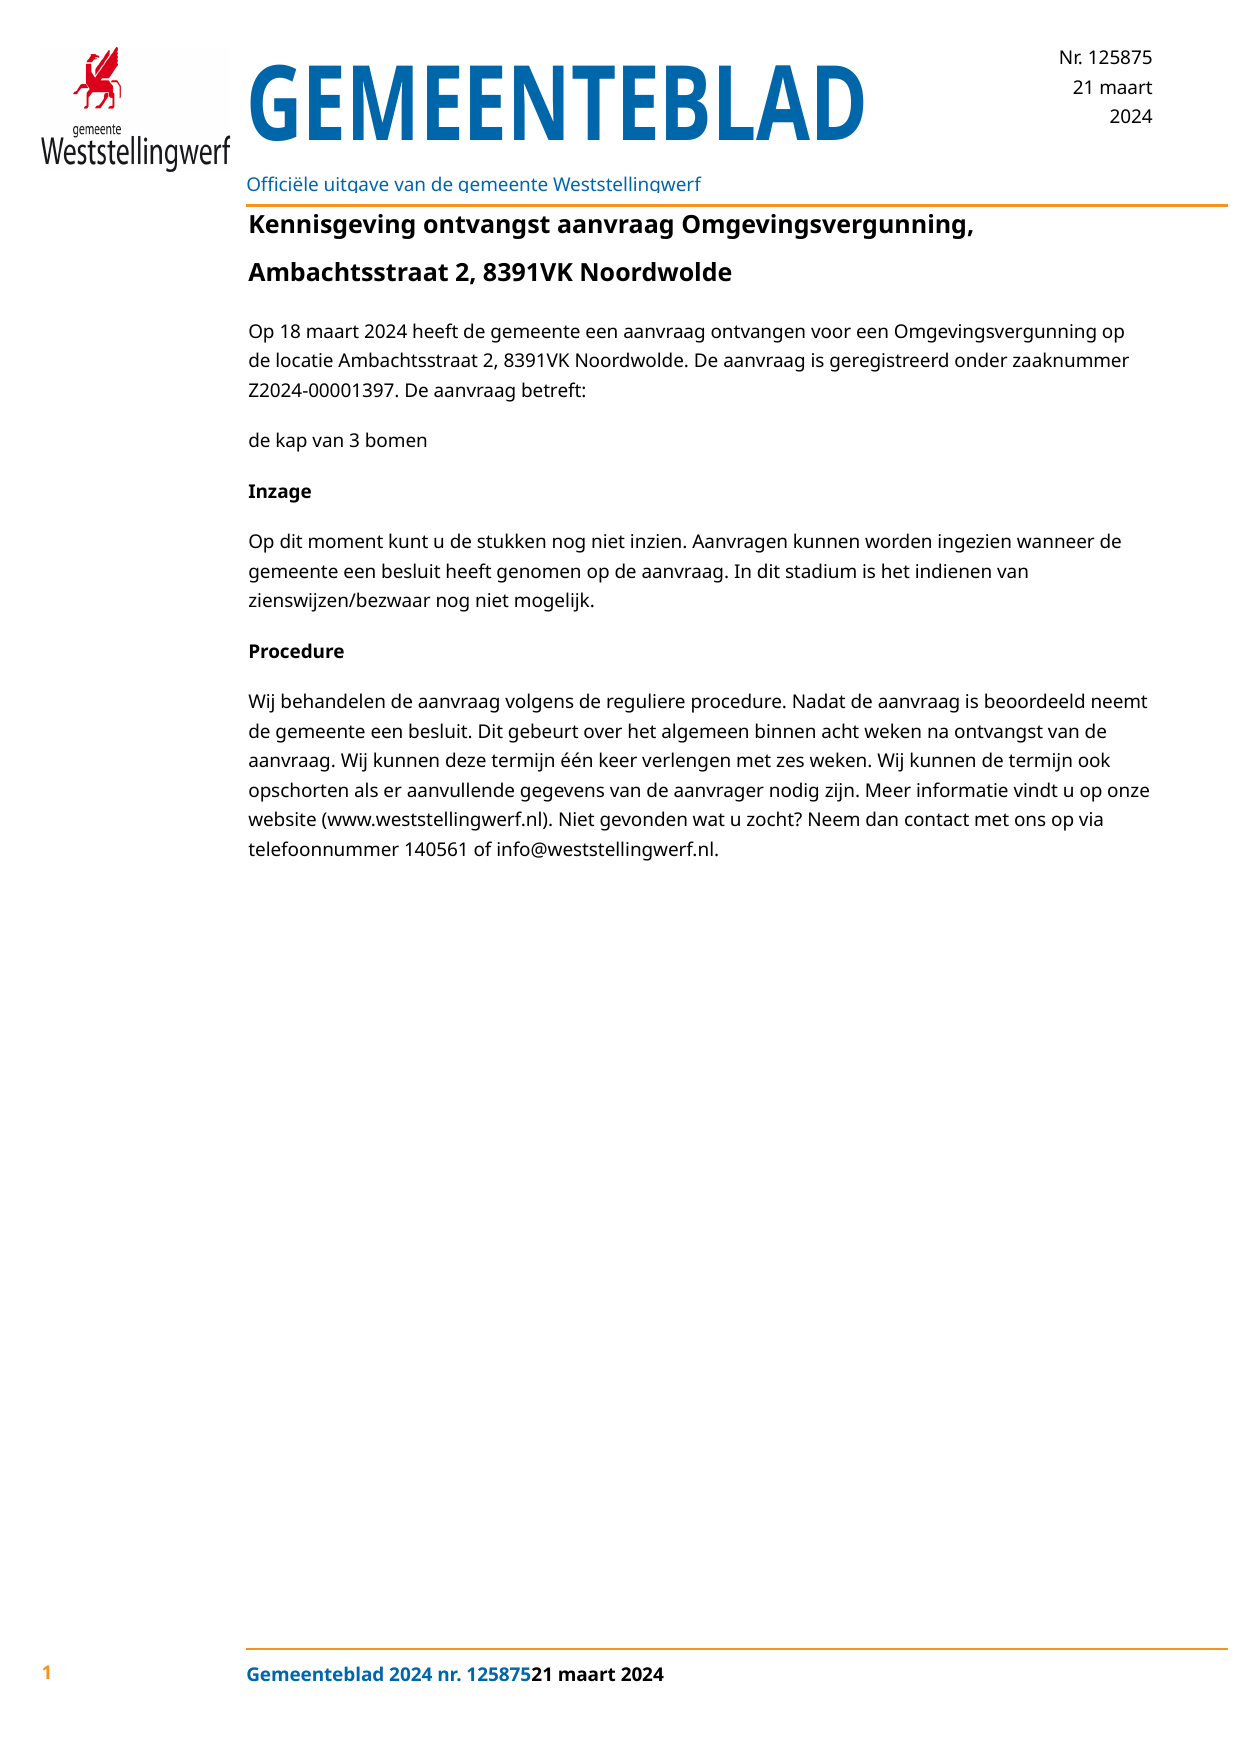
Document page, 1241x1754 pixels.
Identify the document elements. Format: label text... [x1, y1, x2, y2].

text de kap van 3 bomen [248, 427, 1152, 453]
text Procedure [248, 638, 1152, 664]
text Kennisgeving ontvangst aanvraag Omgevingsvergunning, Ambachtsstraat 2, 8391VK Noordwolde [248, 207, 1152, 288]
text Op 18 maart 2024 heeft de gemeente een aanvraag ontvangen voor een Omgevingsvergunning op de locatie Ambachtsstraat 2, 8391VK Noordwolde. De aanvraag is geregistreerd onder zaaknummer Z2024-00001397. De aanvraag betreft: [248, 318, 1152, 403]
text Inzage [248, 478, 1152, 504]
text Op dit moment kunt u de stukken nog niet inzien. Aanvragen kunnen worden ingezien wanneer de gemeente een besluit heeft genomen op de aanvraag. In dit stadium is het indienen van zienswijzen/bezwaar nog niet mogelijk. [248, 528, 1152, 613]
picture [41, 47, 231, 172]
text Wij behandelen de aanvraag volgens de reguliere procedure. Nadat de aanvraag is beoordeeld neemt de gemeente een besluit. Dit gebeurt over het algemeen binnen acht weken na ontvangst van de aanvraag. Wij kunnen deze termijn één keer verlengen met zes weken. Wij kunnen de termijn ook opschorten als er aanvullende gegevens van de aanvrager nodig zijn. Meer informatie vindt u op onze website (www.weststellingwerf.nl). Niet gevonden wat u zocht? Neem dan contact met ons op via telefoonnummer 140561 of info@weststellingwerf.nl. [248, 688, 1152, 862]
